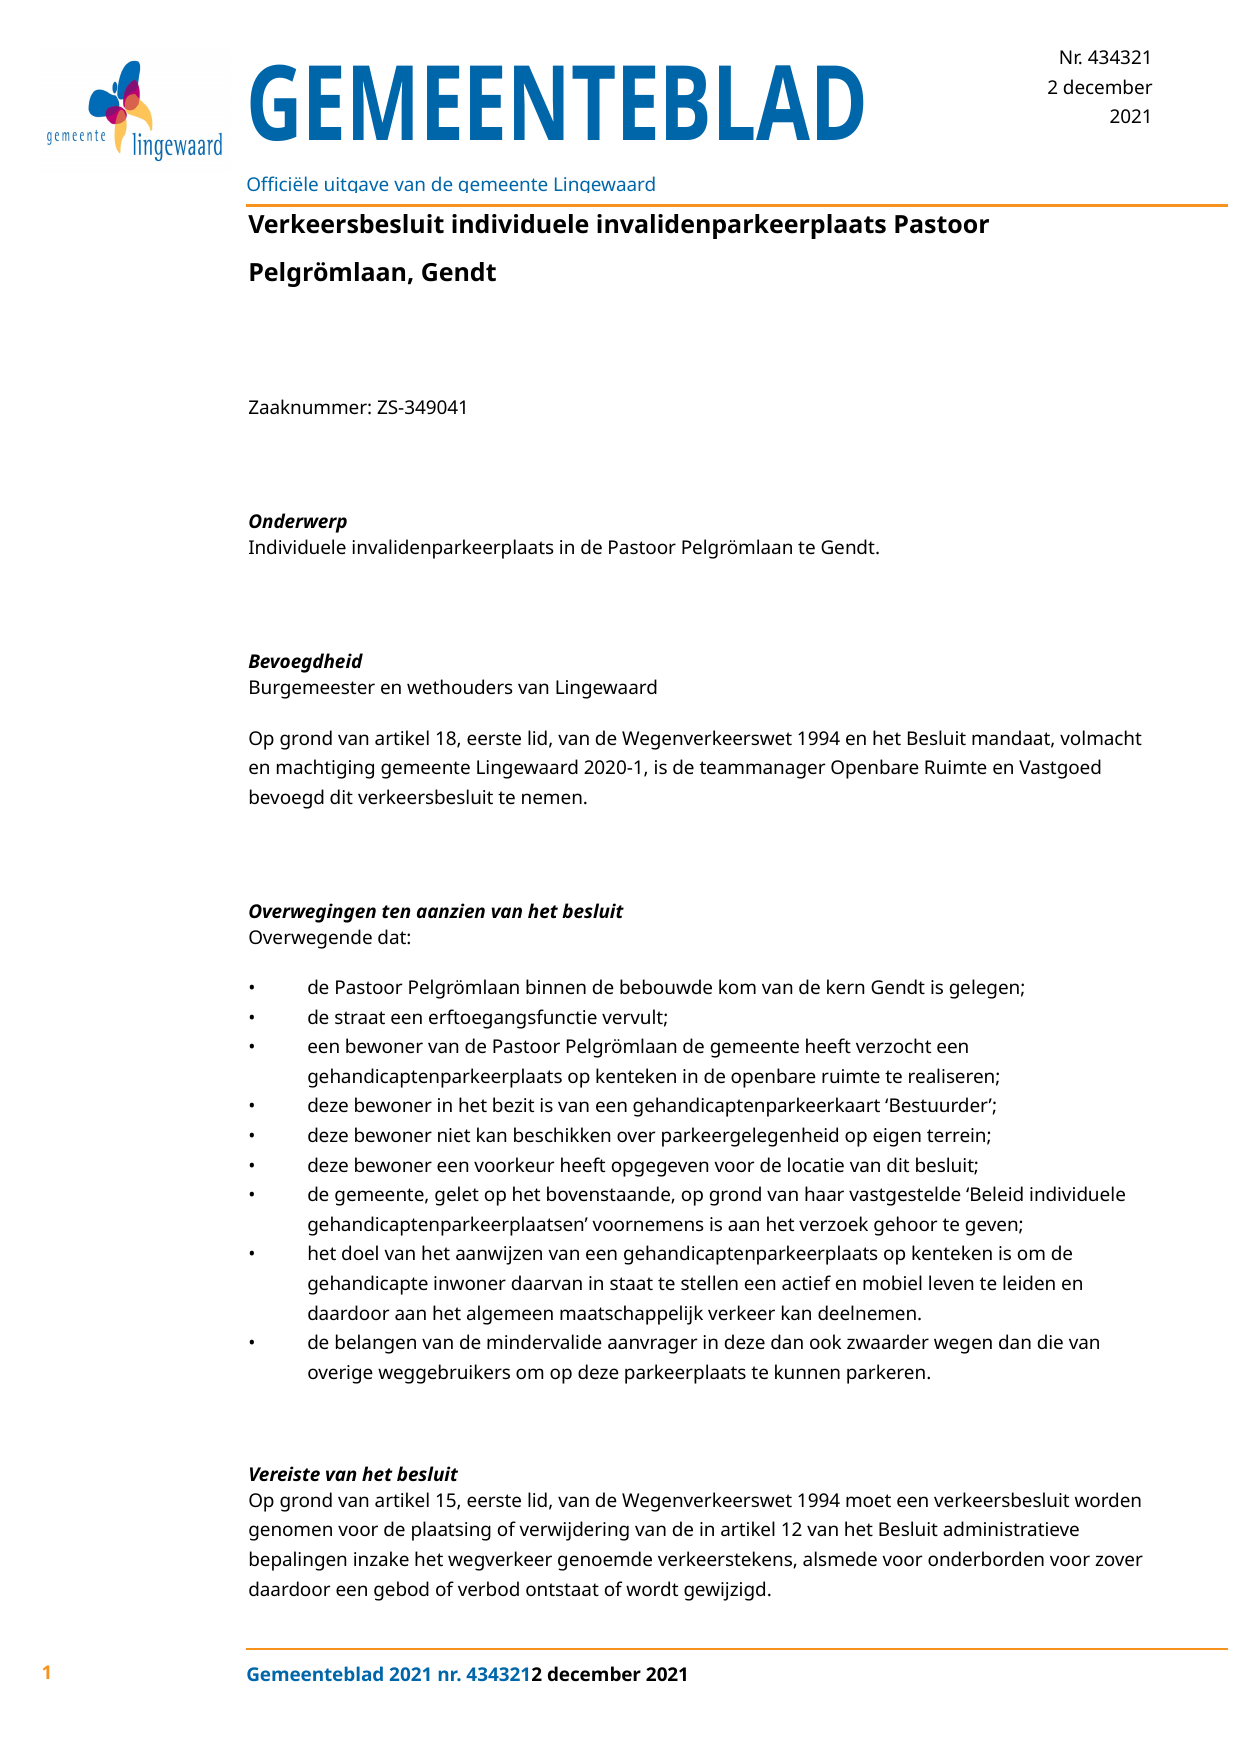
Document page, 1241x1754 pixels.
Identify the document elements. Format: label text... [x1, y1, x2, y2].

text Op grond van artikel 18, eerste lid, van de Wegenverkeerswet 1994 en het Besluit mandaat, volmacht en machtiging gemeente Lingewaard 2020-1, is de teammanager Openbare Ruimte en Vastgoed bevoegd dit verkeersbesluit te nemen. [248, 725, 1152, 809]
list deze bewoner een voorkeur heeft opgegeven voor de locatie van dit besluit; [248, 1152, 1152, 1178]
text Burgemeester en wethouders van Lingewaard [248, 674, 1152, 700]
text Overwegende dat: [248, 924, 1152, 950]
list de Pastoor Pelgrömlaan binnen de bebouwde kom van de kern Gendt is gelegen; [248, 974, 1152, 1000]
text Onderwerp [248, 508, 1152, 534]
text Bevoegdheid [248, 648, 1152, 674]
list deze bewoner in het bezit is van een gehandicaptenparkeerkaart ‘Bestuurder’; [248, 1093, 1152, 1118]
text Individuele invalidenparkeerplaats in de Pastoor Pelgrömlaan te Gendt. [248, 534, 1152, 560]
text Vereiste van het besluit [248, 1461, 1152, 1487]
list de gemeente, gelet op het bovenstaande, op grond van haar vastgestelde ‘Beleid individuele gehandicaptenparkeerplaatsen’ voornemens is aan het verzoek gehoor te geven; [248, 1181, 1152, 1237]
picture [41, 47, 231, 172]
text Zaaknummer: ZS-349041 [248, 394, 1152, 420]
list een bewoner van de Pastoor Pelgrömlaan de gemeente heeft verzocht een gehandicaptenparkeerplaats op kenteken in de openbare ruimte te realiseren; [248, 1033, 1152, 1089]
text Overwegingen ten aanzien van het besluit [248, 898, 1152, 924]
list het doel van het aanwijzen van een gehandicaptenparkeerplaats op kenteken is om de gehandicapte inwoner daarvan in staat te stellen een actief en mobiel leven te leiden en daardoor aan het algemeen maatschappelijk verkeer kan deelnemen. [248, 1241, 1152, 1326]
text Verkeersbesluit individuele invalidenparkeerplaats Pastoor Pelgrömlaan, Gendt [248, 207, 1152, 288]
list de belangen van de mindervalide aanvrager in deze dan ook zwaarder wegen dan die van overige weggebruikers om op deze parkeerplaats te kunnen parkeren. [248, 1329, 1152, 1385]
text Op grond van artikel 15, eerste lid, van de Wegenverkeerswet 1994 moet een verkeersbesluit worden genomen voor de plaatsing of verwijdering van de in artikel 12 van het Besluit administratieve bepalingen inzake het wegverkeer genoemde verkeerstekens, alsmede voor onderborden voor zover daardoor een gebod of verbod ontstaat of wordt gewijzigd. [248, 1487, 1152, 1601]
list deze bewoner niet kan beschikken over parkeergelegenheid op eigen terrein; [248, 1122, 1152, 1148]
list de straat een erftoegangsfunctie vervult; [248, 1004, 1152, 1030]
